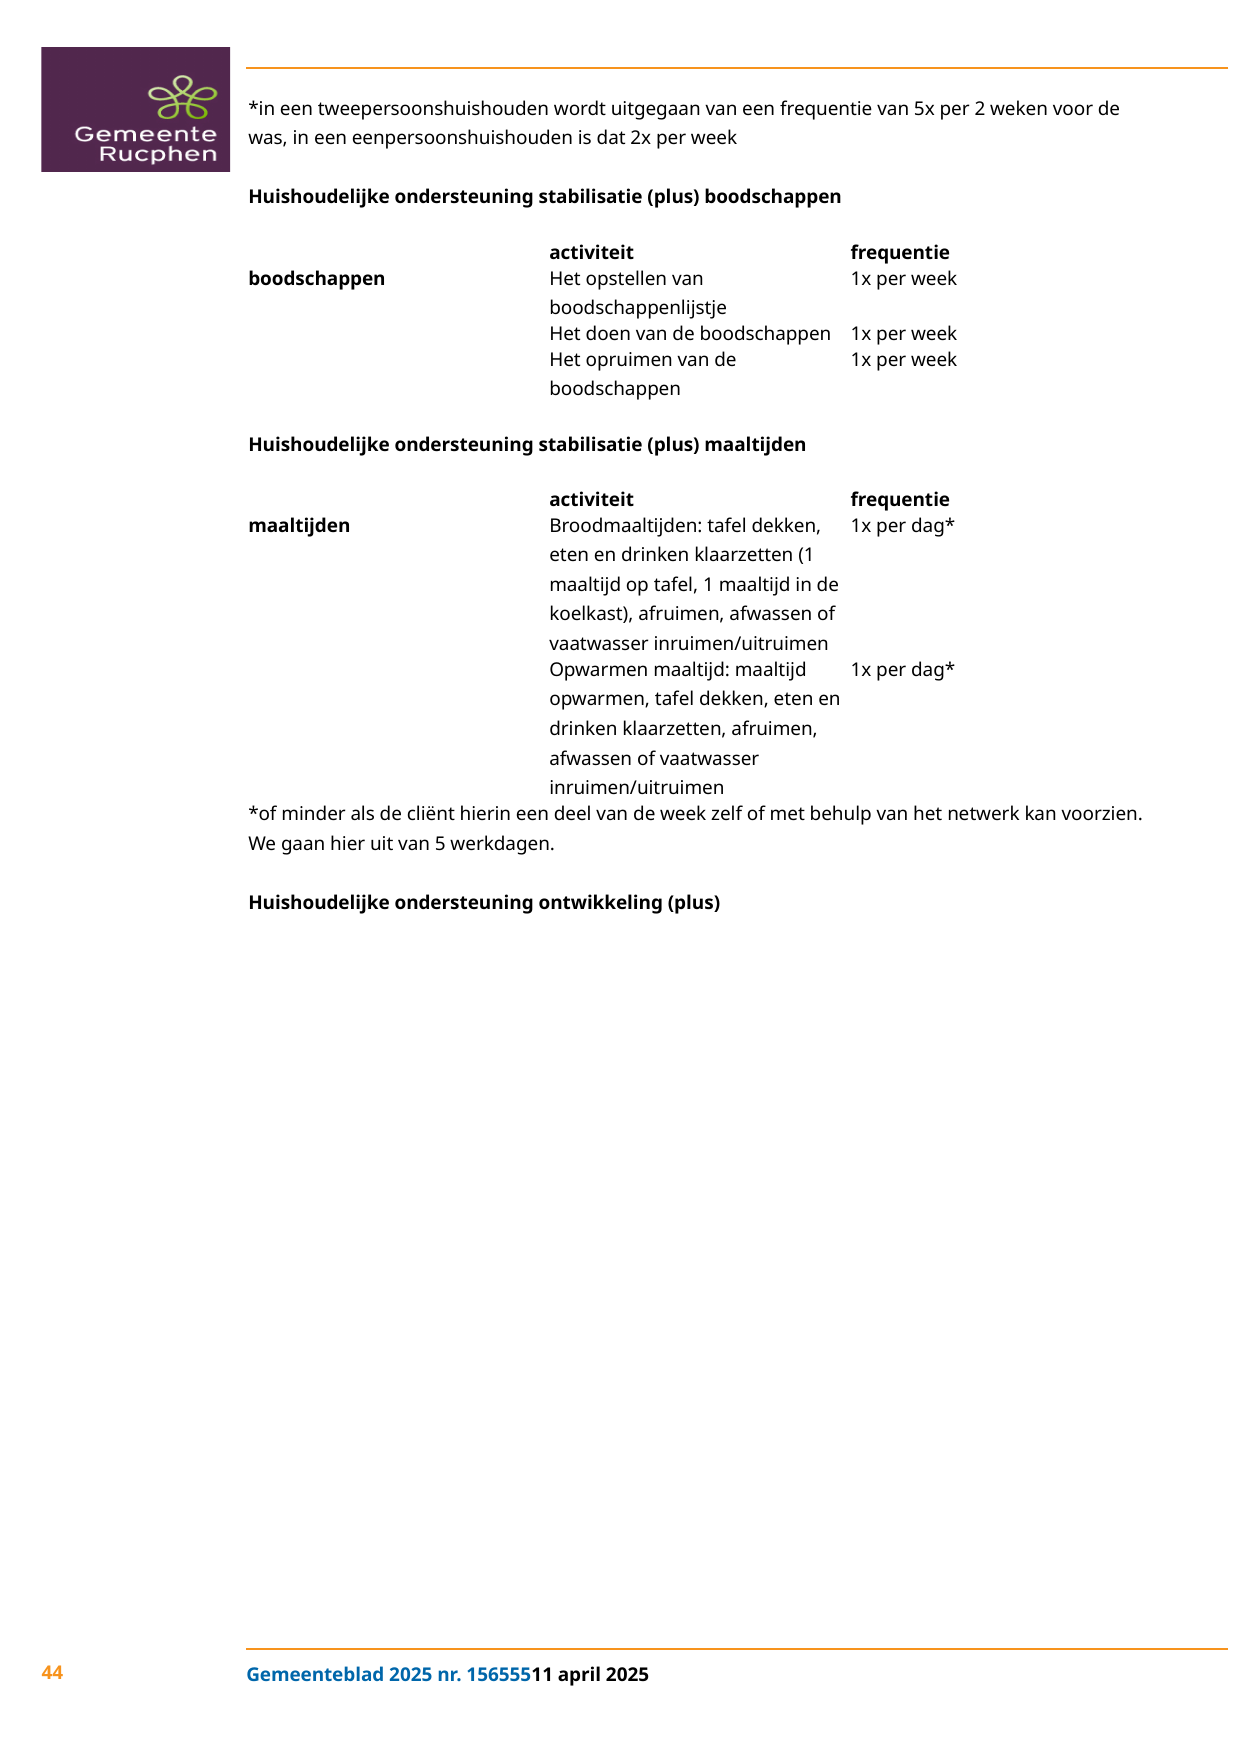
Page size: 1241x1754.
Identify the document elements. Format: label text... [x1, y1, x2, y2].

table_cell 1x per week [850, 346, 1152, 401]
table_cell Het opruimen van de boodschappen [549, 346, 850, 401]
table_cell 1x per dag* [850, 656, 1152, 800]
text *in een tweepersoonshuishouden wordt uitgegaan van een frequentie van 5x per 2 weken voor de was, in een eenpersoonshuishouden is dat 2x per week [248, 95, 1152, 150]
text Huishoudelijke ondersteuning stabilisatie (plus) boodschappen [248, 183, 1152, 209]
table_cell maaltijden [248, 512, 549, 800]
table_header [248, 486, 549, 512]
table_cell Het opstellen van boodschappenlijstje [549, 265, 850, 320]
table_cell 1x per dag* [850, 512, 1152, 656]
table_cell boodschappen [248, 265, 549, 401]
text Huishoudelijke ondersteuning ontwikkeling (plus) [248, 889, 1152, 914]
text *of minder als de cliënt hierin een deel van de week zelf of met behulp van het netwerk kan voorzien. We gaan hier uit van 5 werkdagen. [248, 800, 1152, 855]
table_cell Broodmaaltijden: tafel dekken, eten en drinken klaarzetten (1 maaltijd op tafel, 1 maaltijd in de koelkast), afruimen, afwassen of vaatwasser inruimen/uitruimen [549, 512, 850, 656]
table_cell Het doen van de boodschappen [549, 320, 850, 346]
table_header activiteit [549, 239, 850, 265]
table_header frequentie [850, 486, 1152, 512]
table_cell Opwarmen maaltijd: maaltijd opwarmen, tafel dekken, eten en drinken klaarzetten, afruimen, afwassen of vaatwasser inruimen/uitruimen [549, 656, 850, 800]
table_cell 1x per week [850, 265, 1152, 320]
table_header activiteit [549, 486, 850, 512]
table_cell 1x per week [850, 320, 1152, 346]
picture [41, 47, 231, 172]
table_header frequentie [850, 239, 1152, 265]
text Huishoudelijke ondersteuning stabilisatie (plus) maaltijden [248, 431, 1152, 456]
table_header [248, 239, 549, 265]
